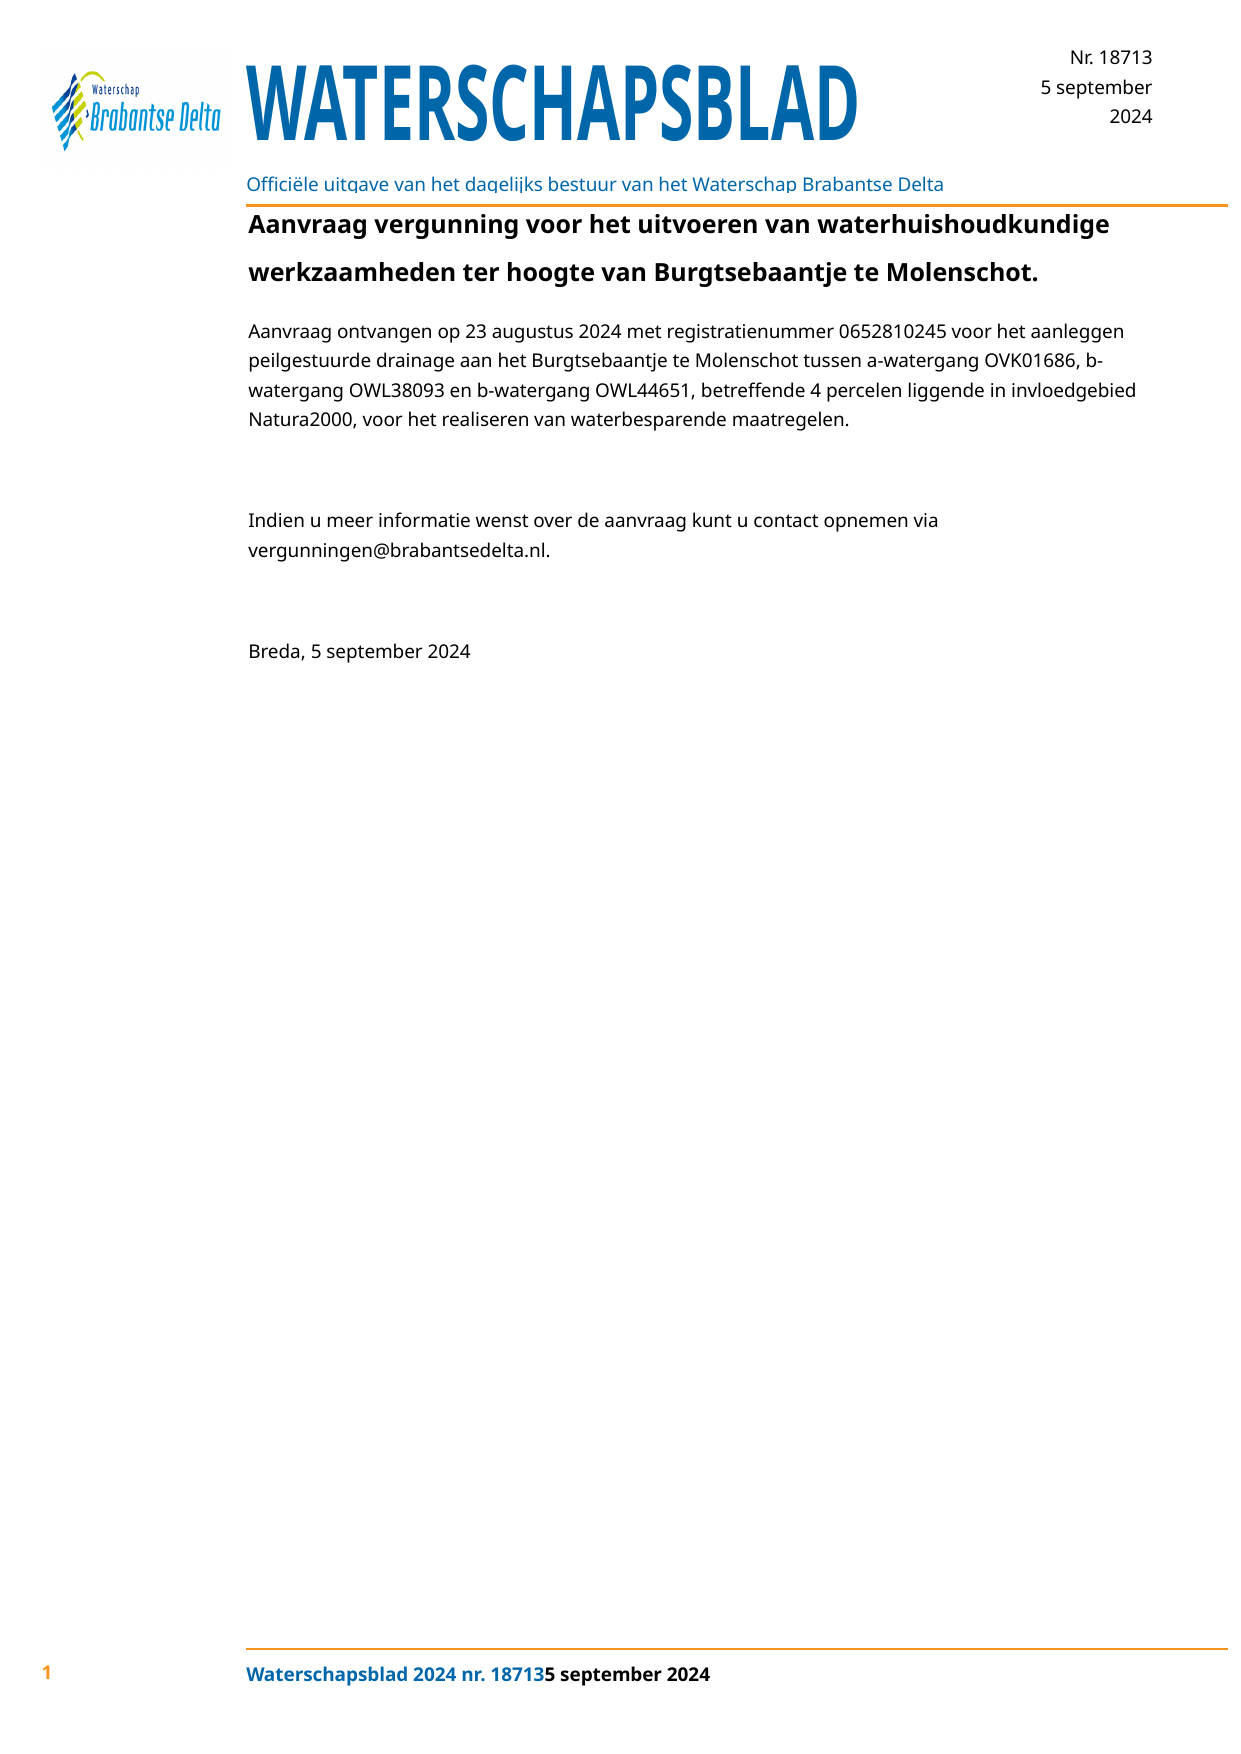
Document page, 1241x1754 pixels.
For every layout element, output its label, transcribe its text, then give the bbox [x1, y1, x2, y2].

text Breda, 5 september 2024 [248, 638, 1152, 664]
text Indien u meer informatie wenst over de aanvraag kunt u contact opnemen via vergunningen@brabantsedelta.nl. [248, 507, 1152, 563]
text Aanvraag vergunning voor het uitvoeren van waterhuishoudkundige werkzaamheden ter hoogte van Burgtsebaantje te Molenschot. [248, 207, 1152, 288]
picture [41, 47, 231, 172]
text Aanvraag ontvangen op 23 augustus 2024 met registratienummer 0652810245 voor het aanleggen peilgestuurde drainage aan het Burgtsebaantje te Molenschot tussen a-watergang OVK01686, b-watergang OWL38093 en b-watergang OWL44651, betreffende 4 percelen liggende in invloedgebied Natura2000, voor het realiseren van waterbesparende maatregelen. [248, 318, 1152, 432]
